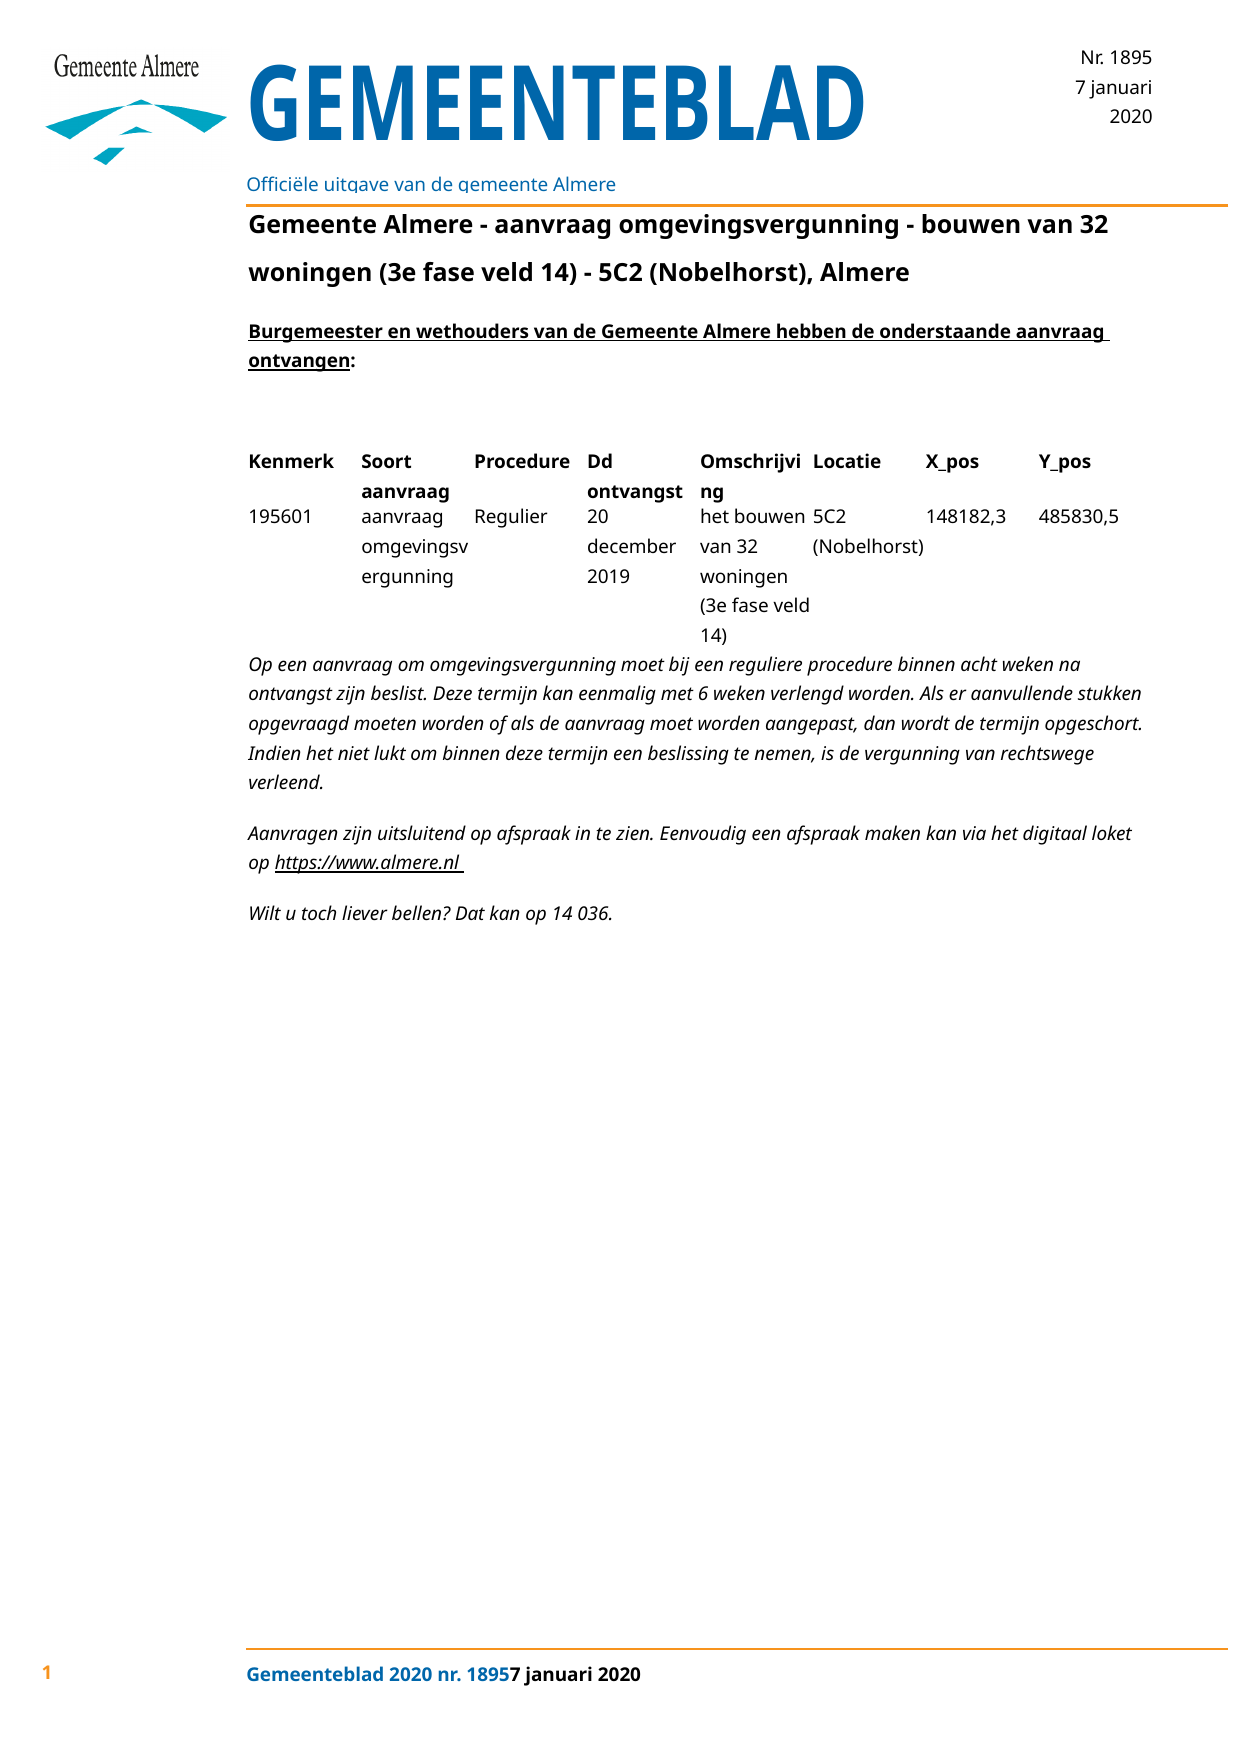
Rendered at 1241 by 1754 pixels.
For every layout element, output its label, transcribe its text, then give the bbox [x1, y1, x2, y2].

table_header Soort aanvraag [361, 449, 474, 504]
table_cell 5C2 (Nobelhorst) [813, 504, 926, 648]
table_cell 195601 [248, 504, 361, 648]
table_header X_pos [926, 449, 1038, 504]
table_cell Regulier [474, 504, 587, 648]
table_header Locatie [813, 449, 926, 504]
text Wilt u toch liever bellen? Dat kan op 14 036. [248, 900, 1152, 926]
table_cell 148182,3 [926, 504, 1038, 648]
table_header Kenmerk [248, 449, 361, 504]
text Op een aanvraag om omgevingsvergunning moet bij een reguliere procedure binnen acht weken na ontvangst zijn beslist. Deze termijn kan eenmalig met 6 weken verlengd worden. Als er aanvullende stukken opgevraagd moeten worden of als de aanvraag moet worden aangepast, dan wordt de termijn opgeschort. Indien het niet lukt om binnen deze termijn een beslissing te nemen, is de vergunning van rechtswege verleend. [248, 651, 1152, 795]
text Aanvragen zijn uitsluitend op afspraak in te zien. Eenvoudig een afspraak maken kan via het digitaal loket op https://www.almere.nl [248, 820, 1152, 875]
table_header Procedure [474, 449, 587, 504]
picture [41, 47, 231, 172]
table_header Dd ontvangst [587, 449, 700, 504]
table_header Y_pos [1039, 449, 1152, 504]
text Gemeente Almere - aanvraag omgevingsvergunning - bouwen van 32 woningen (3e fase veld 14) - 5C2 (Nobelhorst), Almere [248, 207, 1152, 288]
table_cell 485830,5 [1039, 504, 1152, 648]
text Burgemeester en wethouders van de Gemeente Almere hebben de onderstaande aanvraag ontvangen: [248, 318, 1152, 373]
table_header Omschrijving [700, 449, 813, 504]
table_cell 20 december 2019 [587, 504, 700, 648]
table_cell aanvraag omgevingsvergunning [361, 504, 474, 648]
table_cell het bouwen van 32 woningen (3e fase veld 14) [700, 504, 813, 648]
